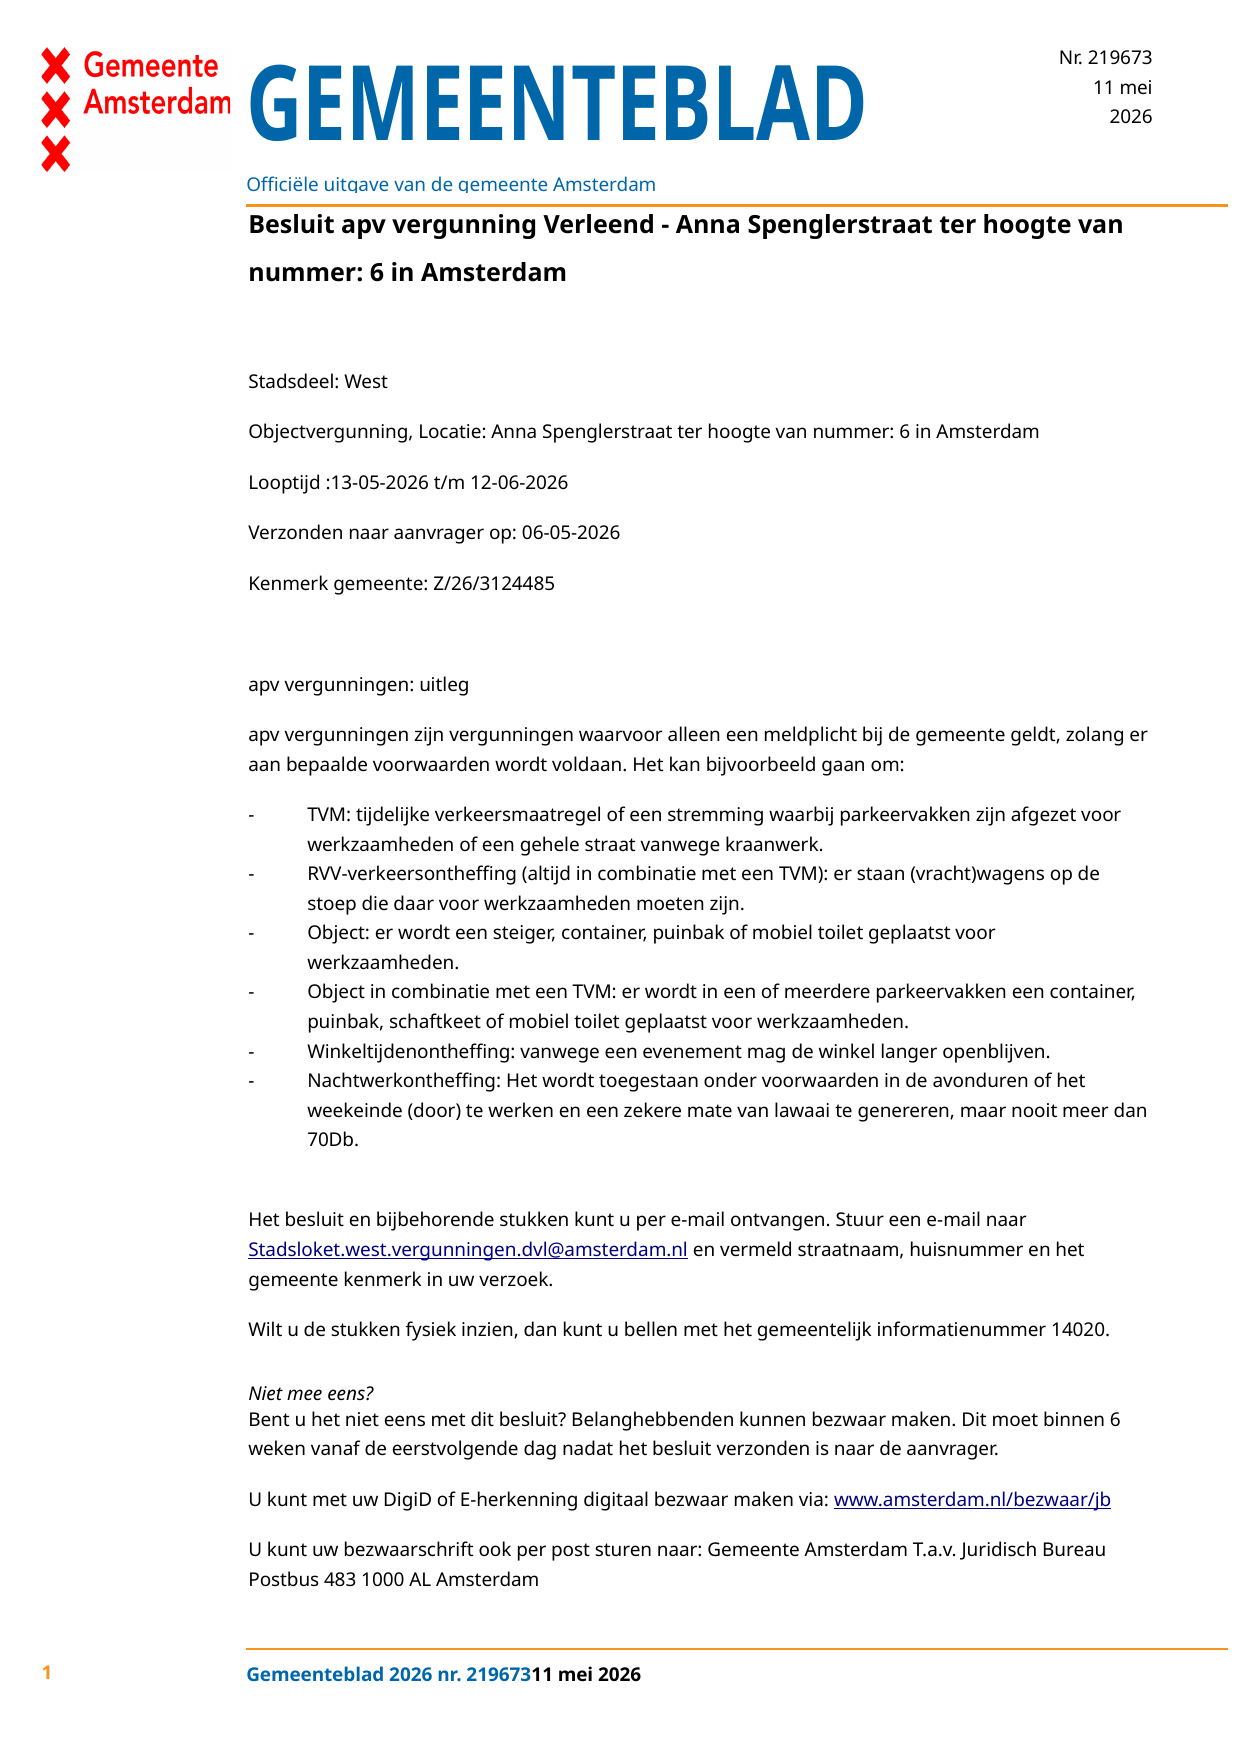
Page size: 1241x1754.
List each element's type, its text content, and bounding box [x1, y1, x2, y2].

picture [41, 47, 231, 172]
text apv vergunningen: uitleg [248, 671, 1152, 697]
text Besluit apv vergunning Verleend - Anna Spenglerstraat ter hoogte van nummer: 6 in Amsterdam [248, 207, 1152, 288]
list RVV-verkeersontheffing (altijd in combinatie met een TVM): er staan (vracht)wagens op de stoep die daar voor werkzaamheden moeten zijn. [248, 860, 1152, 916]
text U kunt uw bezwaarschrift ook per post sturen naar: Gemeente Amsterdam T.a.v. Juridisch Bureau Postbus 483 1000 AL Amsterdam [248, 1536, 1152, 1592]
text Bent u het niet eens met dit besluit? Belanghebbenden kunnen bezwaar maken. Dit moet binnen 6 weken vanaf de eerstvolgende dag nadat het besluit verzonden is naar de aanvrager. [248, 1406, 1152, 1461]
text Het besluit en bijbehorende stukken kunt u per e-mail ontvangen. Stuur een e-mail naar Stadsloket.west.vergunningen.dvl@amsterdam.nl en vermeld straatnaam, huisnummer en het gemeente kenmerk in uw verzoek. [248, 1207, 1152, 1292]
list Winkeltijdenontheffing: vanwege een evenement mag de winkel langer openblijven. [248, 1038, 1152, 1064]
text Looptijd :13-05-2026 t/m 12-06-2026 [248, 469, 1152, 495]
text Wilt u de stukken fysiek inzien, dan kunt u bellen met het gemeentelijk informatienummer 14020. [248, 1316, 1152, 1342]
text Stadsdeel: West [248, 368, 1152, 394]
text Objectvergunning, Locatie: Anna Spenglerstraat ter hoogte van nummer: 6 in Amsterdam [248, 419, 1152, 444]
list Object: er wordt een steiger, container, puinbak of mobiel toilet geplaatst voor werkzaamheden. [248, 919, 1152, 975]
text U kunt met uw DigiD of E-herkenning digitaal bezwaar maken via: www.amsterdam.nl/bezwaar/jb [248, 1486, 1152, 1512]
list TVM: tijdelijke verkeersmaatregel of een stremming waarbij parkeervakken zijn afgezet voor werkzaamheden of een gehele straat vanwege kraanwerk. [248, 801, 1152, 857]
list Nachtwerkontheffing: Het wordt toegestaan onder voorwaarden in de avonduren of het weekeinde (door) te werken en een zekere mate van lawaai te genereren, maar nooit meer dan 70Db. [248, 1067, 1152, 1152]
text Verzonden naar aanvrager op: 06-05-2026 [248, 519, 1152, 545]
list Object in combinatie met een TVM: er wordt in een of meerdere parkeervakken een container, puinbak, schaftkeet of mobiel toilet geplaatst voor werkzaamheden. [248, 979, 1152, 1034]
text apv vergunningen zijn vergunningen waarvoor alleen een meldplicht bij de gemeente geldt, zolang er aan bepaalde voorwaarden wordt voldaan. Het kan bijvoorbeeld gaan om: [248, 721, 1152, 777]
text Niet mee eens? [248, 1380, 1152, 1406]
text Kenmerk gemeente: Z/26/3124485 [248, 570, 1152, 596]
